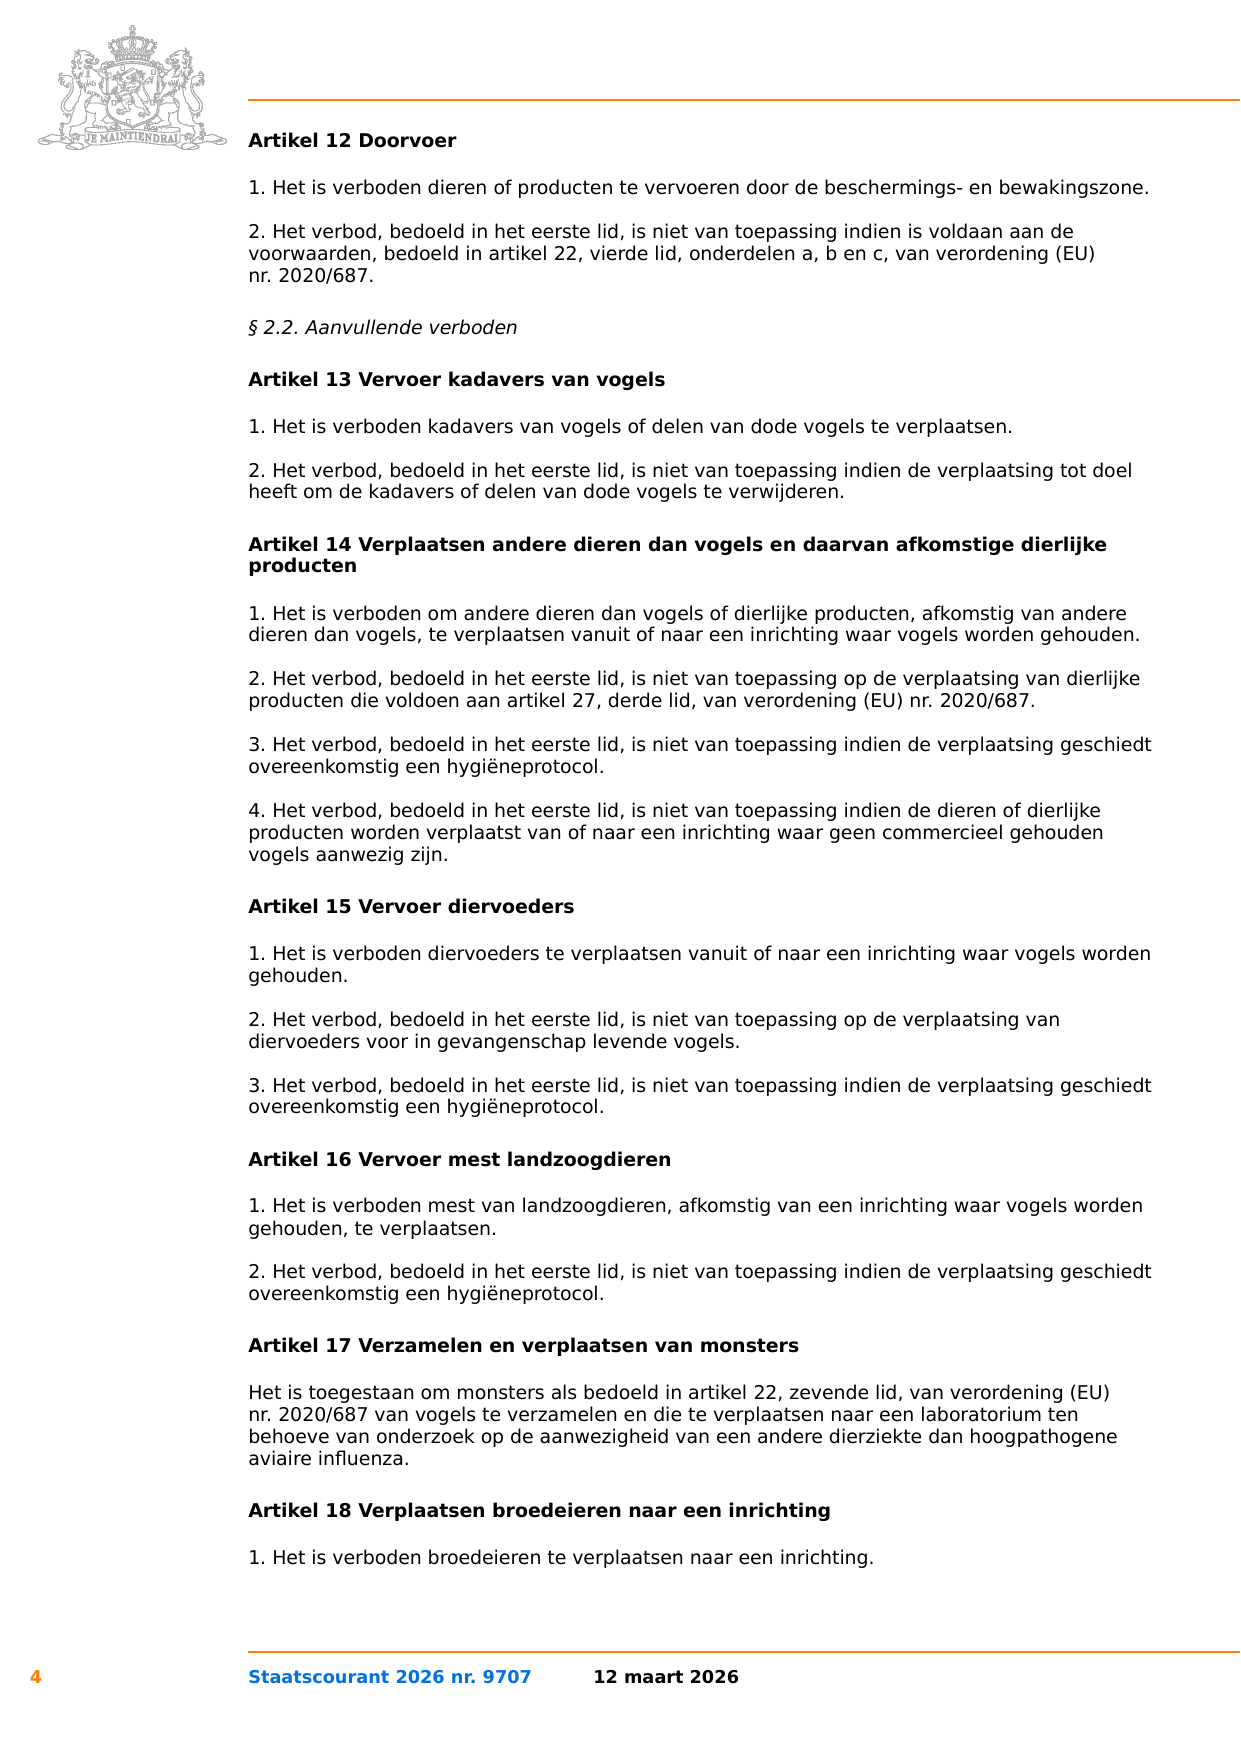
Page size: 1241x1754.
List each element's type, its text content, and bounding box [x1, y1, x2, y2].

subtitle Artikel 18 Verplaatsen broedeieren naar een inrichting [248, 1500, 1163, 1522]
subtitle Artikel 15 Vervoer diervoeders [248, 896, 1163, 918]
text 1. Het is verboden om andere dieren dan vogels of dierlijke producten, afkomstig van andere dieren dan vogels, te verplaatsen vanuit of naar een inrichting waar vogels worden gehouden. [248, 602, 1163, 646]
text 1. Het is verboden mest van landzoogdieren, afkomstig van een inrichting waar vogels worden gehouden, te verplaatsen. [248, 1195, 1163, 1239]
text 1. Het is verboden broedeieren te verplaatsen naar een inrichting. [248, 1547, 1163, 1569]
text 1. Het is verboden diervoeders te verplaatsen vanuit of naar een inrichting waar vogels worden gehouden. [248, 943, 1163, 987]
subtitle Artikel 12 Doorvoer [248, 130, 1163, 152]
subtitle Artikel 13 Vervoer kadavers van vogels [248, 369, 1163, 391]
text 2. Het verbod, bedoeld in het eerste lid, is niet van toepassing op de verplaatsing van dierlijke producten die voldoen aan artikel 27, derde lid, van verordening (EU) nr. 2020/687. [248, 668, 1163, 712]
text 2. Het verbod, bedoeld in het eerste lid, is niet van toepassing indien de verplaatsing geschiedt overeenkomstig een hygiëneprotocol. [248, 1261, 1163, 1305]
subtitle Artikel 17 Verzamelen en verplaatsen van monsters [248, 1335, 1163, 1357]
picture [38, 25, 227, 150]
text 3. Het verbod, bedoeld in het eerste lid, is niet van toepassing indien de verplaatsing geschiedt overeenkomstig een hygiëneprotocol. [248, 1074, 1163, 1118]
text 4. Het verbod, bedoeld in het eerste lid, is niet van toepassing indien de dieren of dierlijke producten worden verplaatst van of naar een inrichting waar geen commercieel gehouden vogels aanwezig zijn. [248, 800, 1163, 866]
text 1. Het is verboden dieren of producten te vervoeren door de beschermings- en bewakingszone. [248, 177, 1163, 199]
subtitle Artikel 16 Vervoer mest landzoogdieren [248, 1148, 1163, 1170]
text 2. Het verbod, bedoeld in het eerste lid, is niet van toepassing indien is voldaan aan de voorwaarden, bedoeld in artikel 22, vierde lid, onderdelen a, b en c, van verordening (EU) nr. 2020/687. [248, 221, 1163, 287]
subtitle Artikel 14 Verplaatsen andere dieren dan vogels en daarvan afkomstige dierlijke producten [248, 533, 1163, 577]
text 1. Het is verboden kadavers van vogels of delen van dode vogels te verplaatsen. [248, 416, 1163, 438]
text 3. Het verbod, bedoeld in het eerste lid, is niet van toepassing indien de verplaatsing geschiedt overeenkomstig een hygiëneprotocol. [248, 734, 1163, 778]
text 2. Het verbod, bedoeld in het eerste lid, is niet van toepassing indien de verplaatsing tot doel heeft om de kadavers of delen van dode vogels te verwijderen. [248, 459, 1163, 503]
text Het is toegestaan om monsters als bedoeld in artikel 22, zevende lid, van verordening (EU) nr. 2020/687 van vogels te verzamelen en die te verplaatsen naar een laboratorium ten behoeve van onderzoek op de aanwezigheid van een andere dierziekte dan hoogpathogene aviaire influenza. [248, 1382, 1163, 1470]
subtitle § 2.2. Aanvullende verboden [248, 317, 1163, 339]
text 2. Het verbod, bedoeld in het eerste lid, is niet van toepassing op de verplaatsing van diervoeders voor in gevangenschap levende vogels. [248, 1009, 1163, 1053]
